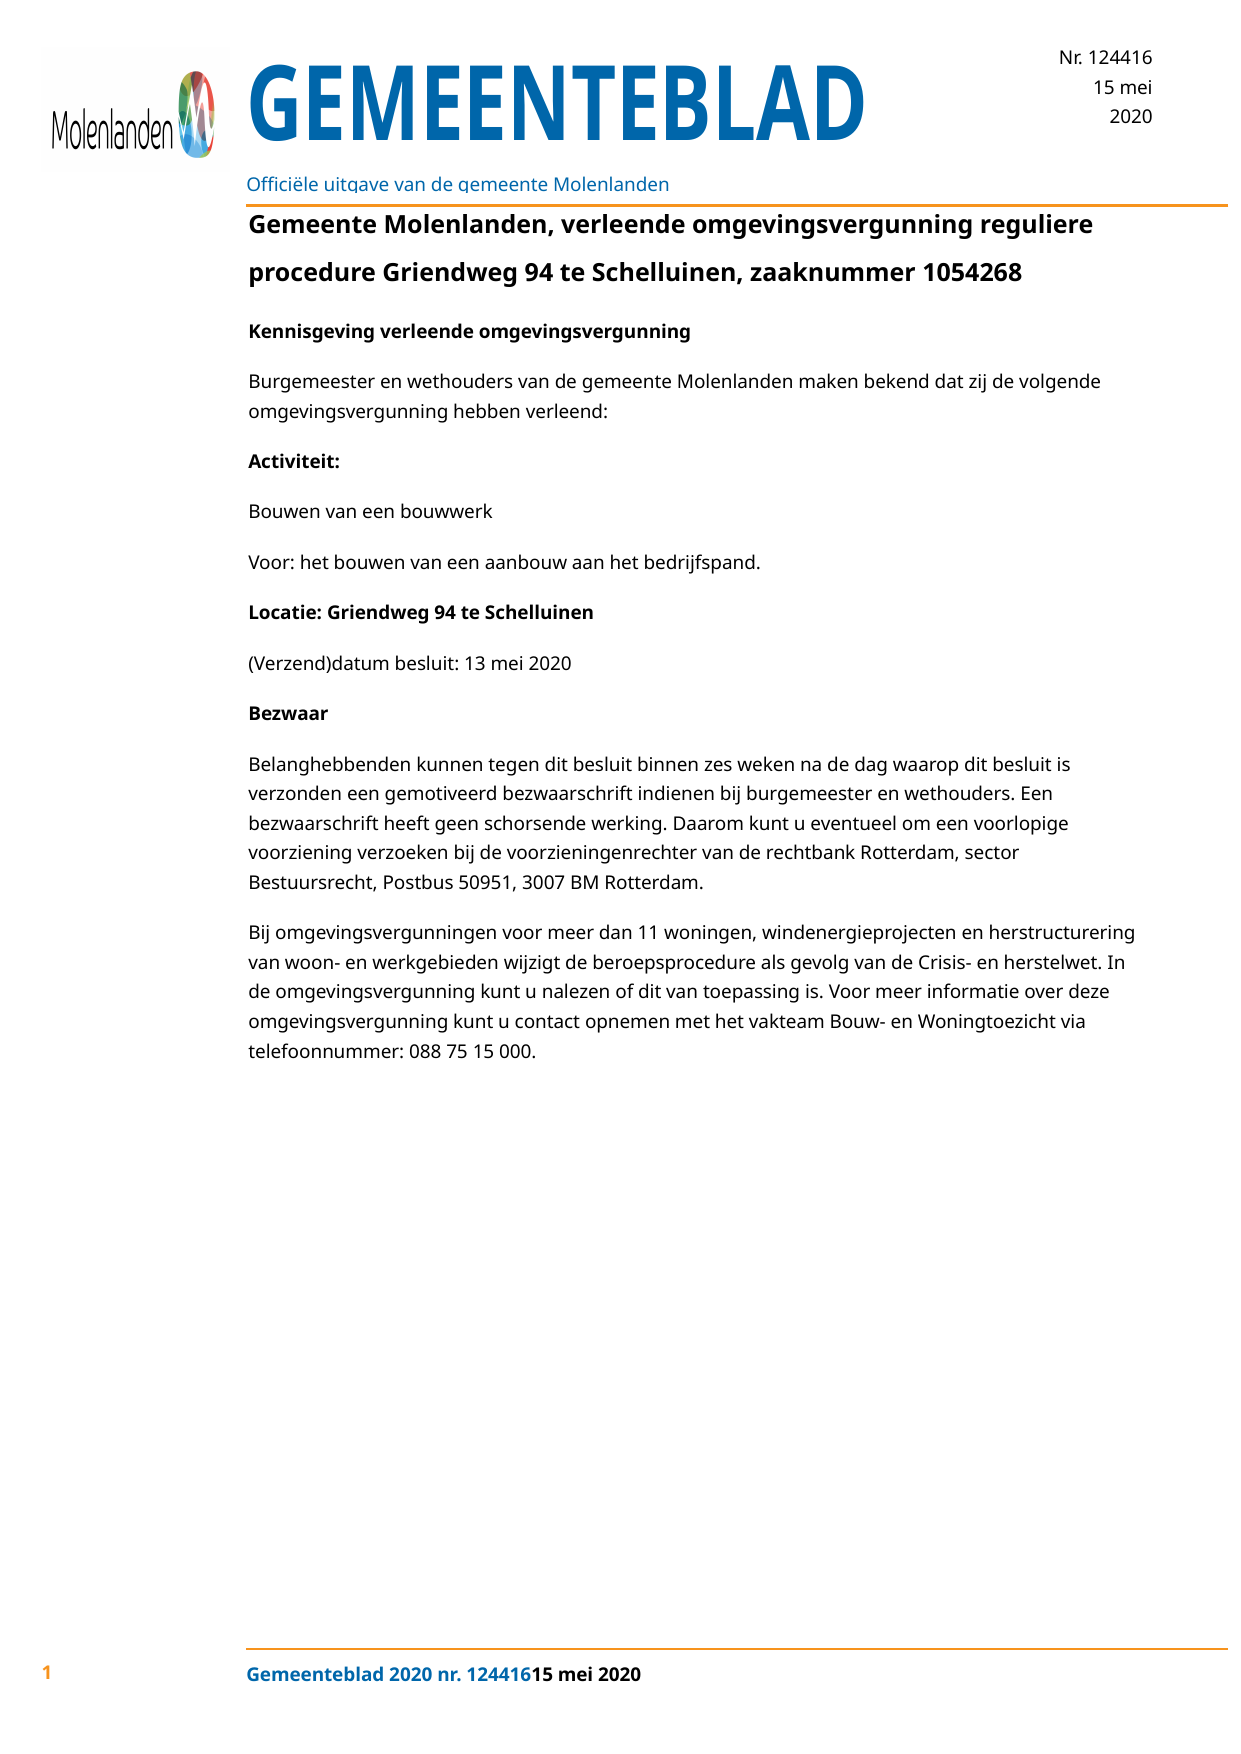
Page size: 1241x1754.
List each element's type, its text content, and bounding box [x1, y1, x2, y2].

text Activiteit: [248, 448, 1152, 474]
text Belanghebbenden kunnen tegen dit besluit binnen zes weken na de dag waarop dit besluit is verzonden een gemotiveerd bezwaarschrift indienen bij burgemeester en wethouders. Een bezwaarschrift heeft geen schorsende werking. Daarom kunt u eventueel om een voorlopige voorziening verzoeken bij de voorzieningenrechter van de rechtbank Rotterdam, sector Bestuursrecht, Postbus 50951, 3007 BM Rotterdam. [248, 751, 1152, 895]
picture [41, 47, 231, 172]
text Bezwaar [248, 700, 1152, 726]
text Voor: het bouwen van een aanbouw aan het bedrijfspand. [248, 549, 1152, 575]
text Bouwen van een bouwwerk [248, 499, 1152, 524]
text (Verzend)datum besluit: 13 mei 2020 [248, 650, 1152, 676]
text Kennisgeving verleende omgevingsvergunning [248, 318, 1152, 344]
text Gemeente Molenlanden, verleende omgevingsvergunning reguliere procedure Griendweg 94 te Schelluinen, zaaknummer 1054268 [248, 207, 1152, 288]
text Bij omgevingsvergunningen voor meer dan 11 woningen, windenergieprojecten en herstructurering van woon- en werkgebieden wijzigt de beroepsprocedure als gevolg van de Crisis- en herstelwet. In de omgevingsvergunning kunt u nalezen of dit van toepassing is. Voor meer informatie over deze omgevingsvergunning kunt u contact opnemen met het vakteam Bouw- en Woningtoezicht via telefoonnummer: 088 75 15 000. [248, 919, 1152, 1064]
text Locatie: Griendweg 94 te Schelluinen [248, 599, 1152, 625]
text Burgemeester en wethouders van de gemeente Molenlanden maken bekend dat zij de volgende omgevingsvergunning hebben verleend: [248, 368, 1152, 424]
